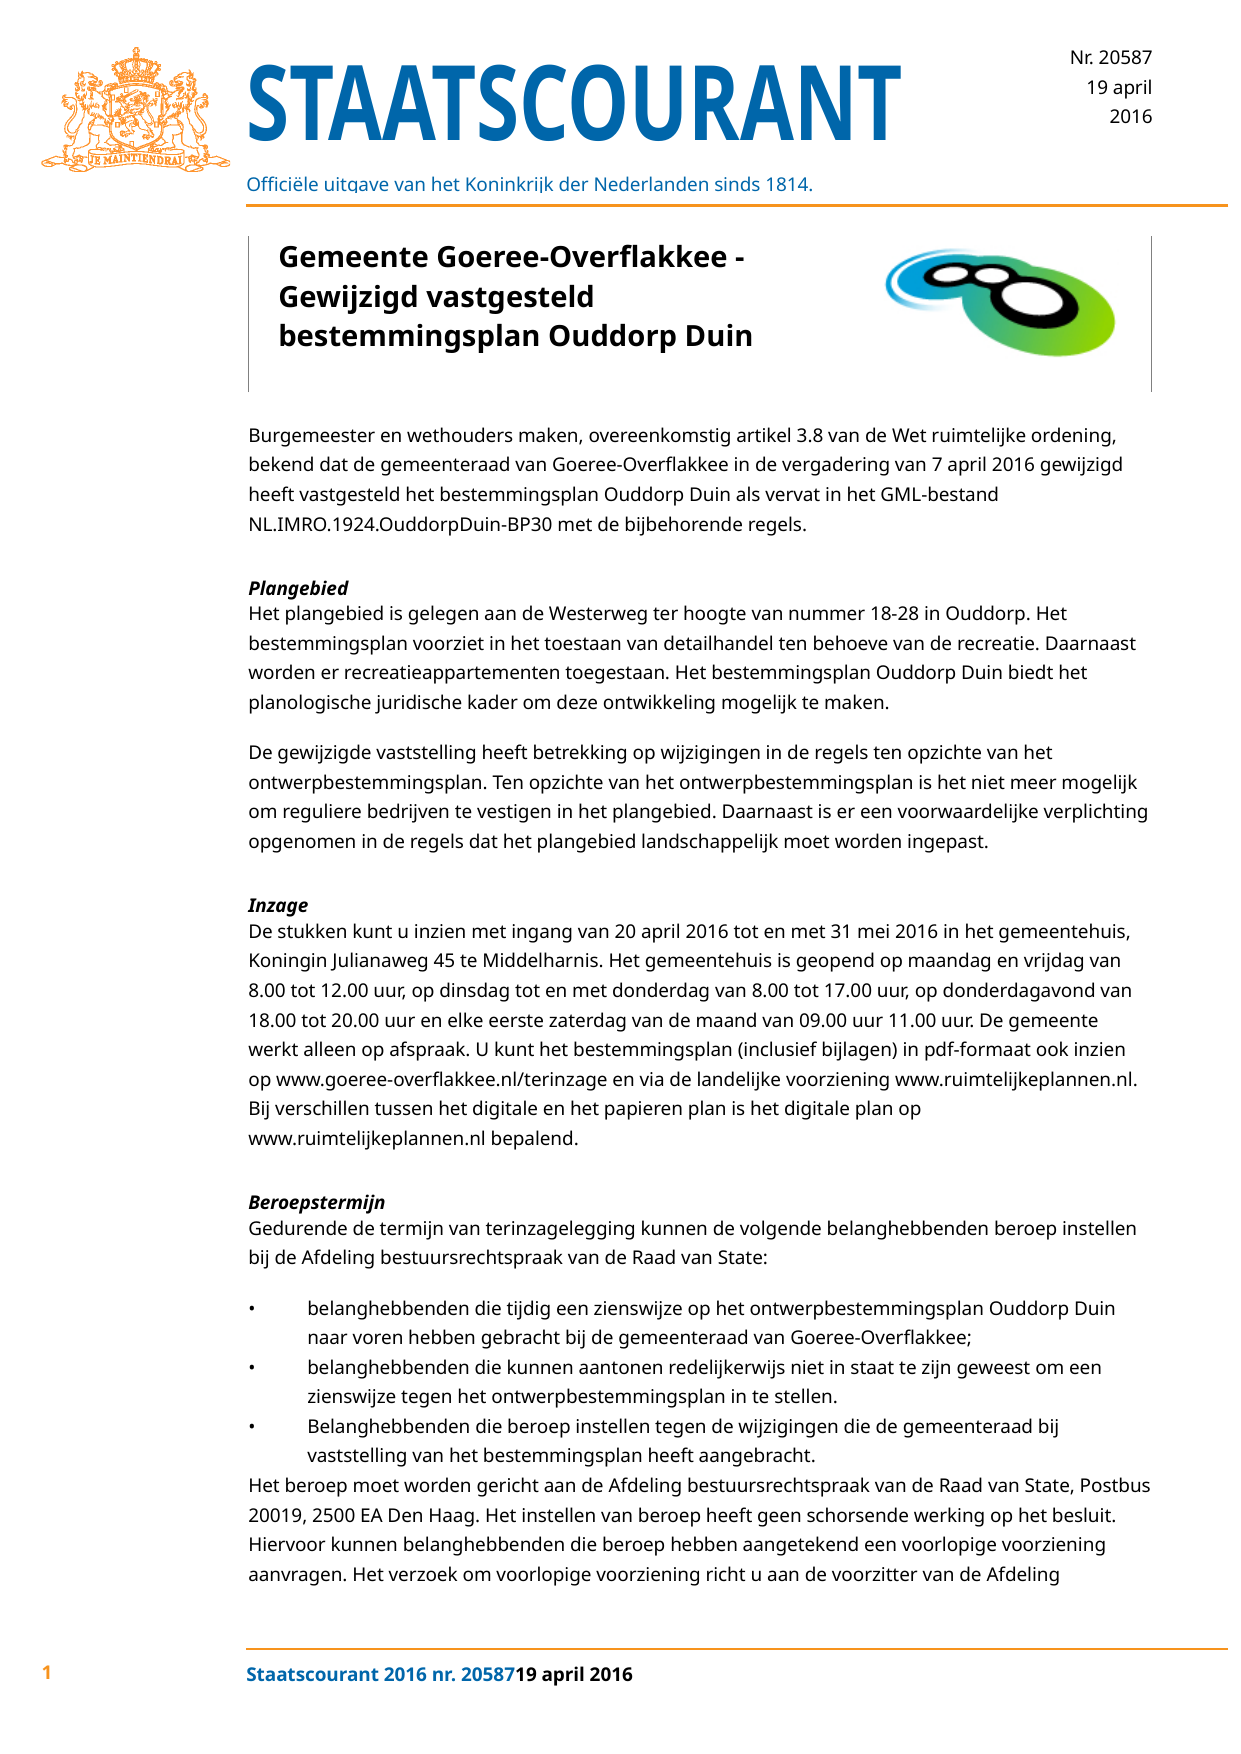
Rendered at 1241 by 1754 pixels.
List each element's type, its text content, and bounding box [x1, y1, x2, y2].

picture [882, 236, 1119, 367]
list belanghebbenden die tijdig een zienswijze op het ontwerpbestemmingsplan Ouddorp Duin naar voren hebben gebracht bij de gemeenteraad van Goeree-Overflakkee; [248, 1295, 1152, 1350]
text De stukken kunt u inzien met ingang van 20 april 2016 tot en met 31 mei 2016 in het gemeentehuis, Koningin Julianaweg 45 te Middelharnis. Het gemeentehuis is geopend op maandag en vrijdag van 8.00 tot 12.00 uur, op dinsdag tot en met donderdag van 8.00 tot 17.00 uur, op donderdagavond van 18.00 tot 20.00 uur en elke eerste zaterdag van de maand van 09.00 uur 11.00 uur. De gemeente werkt alleen op afspraak. U kunt het bestemmingsplan (inclusief bijlagen) in pdf-formaat ook inzien op www.goeree-overflakkee.nl/terinzage en via de landelijke voorziening www.ruimtelijkeplannen.nl. Bij verschillen tussen het digitale en het papieren plan is het digitale plan op www.ruimtelijkeplannen.nl bepalend. [248, 918, 1152, 1151]
text De gewijzigde vaststelling heeft betrekking op wijzigingen in de regels ten opzichte van het ontwerpbestemmingsplan. Ten opzichte van het ontwerpbestemmingsplan is het niet meer mogelijk om reguliere bedrijven te vestigen in het plangebied. Daarnaast is er een voorwaardelijke verplichting opgenomen in de regels dat het plangebied landschappelijk moet worden ingepast. [248, 739, 1152, 854]
table_header [850, 236, 1151, 392]
list Belanghebbenden die beroep instellen tegen de wijzigingen die de gemeenteraad bij vaststelling van het bestemmingsplan heeft aangebracht. [248, 1413, 1152, 1468]
text Gedurende de termijn van terinzagelegging kunnen de volgende belanghebbenden beroep instellen bij de Afdeling bestuursrechtspraak van de Raad van State: [248, 1215, 1152, 1270]
table_header Gemeente Goeree-Overflakkee - Gewijzigd vastgesteld bestemmingsplan Ouddorp Duin [249, 236, 850, 392]
text Inzage [248, 892, 1152, 918]
text Burgemeester en wethouders maken, overeenkomstig artikel 3.8 van de Wet ruimtelijke ordening, bekend dat de gemeenteraad van Goeree-Overflakkee in de vergadering van 7 april 2016 gewijzigd heeft vastgesteld het bestemmingsplan Ouddorp Duin als vervat in het GML-bestand NL.IMRO.1924.OuddorpDuin-BP30 met de bijbehorende regels. [248, 422, 1152, 536]
text Beroepstermijn [248, 1189, 1152, 1215]
picture [41, 47, 231, 172]
text Het plangebied is gelegen aan de Westerweg ter hoogte van nummer 18-28 in Ouddorp. Het bestemmingsplan voorziet in het toestaan van detailhandel ten behoeve van de recreatie. Daarnaast worden er recreatieappartementen toegestaan. Het bestemmingsplan Ouddorp Duin biedt het planologische juridische kader om deze ontwikkeling mogelijk te maken. [248, 600, 1152, 715]
text Plangebied [248, 575, 1152, 600]
list belanghebbenden die kunnen aantonen redelijkerwijs niet in staat te zijn geweest om een zienswijze tegen het ontwerpbestemmingsplan in te stellen. [248, 1354, 1152, 1409]
text Het beroep moet worden gericht aan de Afdeling bestuursrechtspraak van de Raad van State, Postbus 20019, 2500 EA Den Haag. Het instellen van beroep heeft geen schorsende werking op het besluit. Hiervoor kunnen belanghebbenden die beroep hebben aangetekend een voorlopige voorziening aanvragen. Het verzoek om voorlopige voorziening richt u aan de voorzitter van de Afdeling [248, 1472, 1152, 1587]
